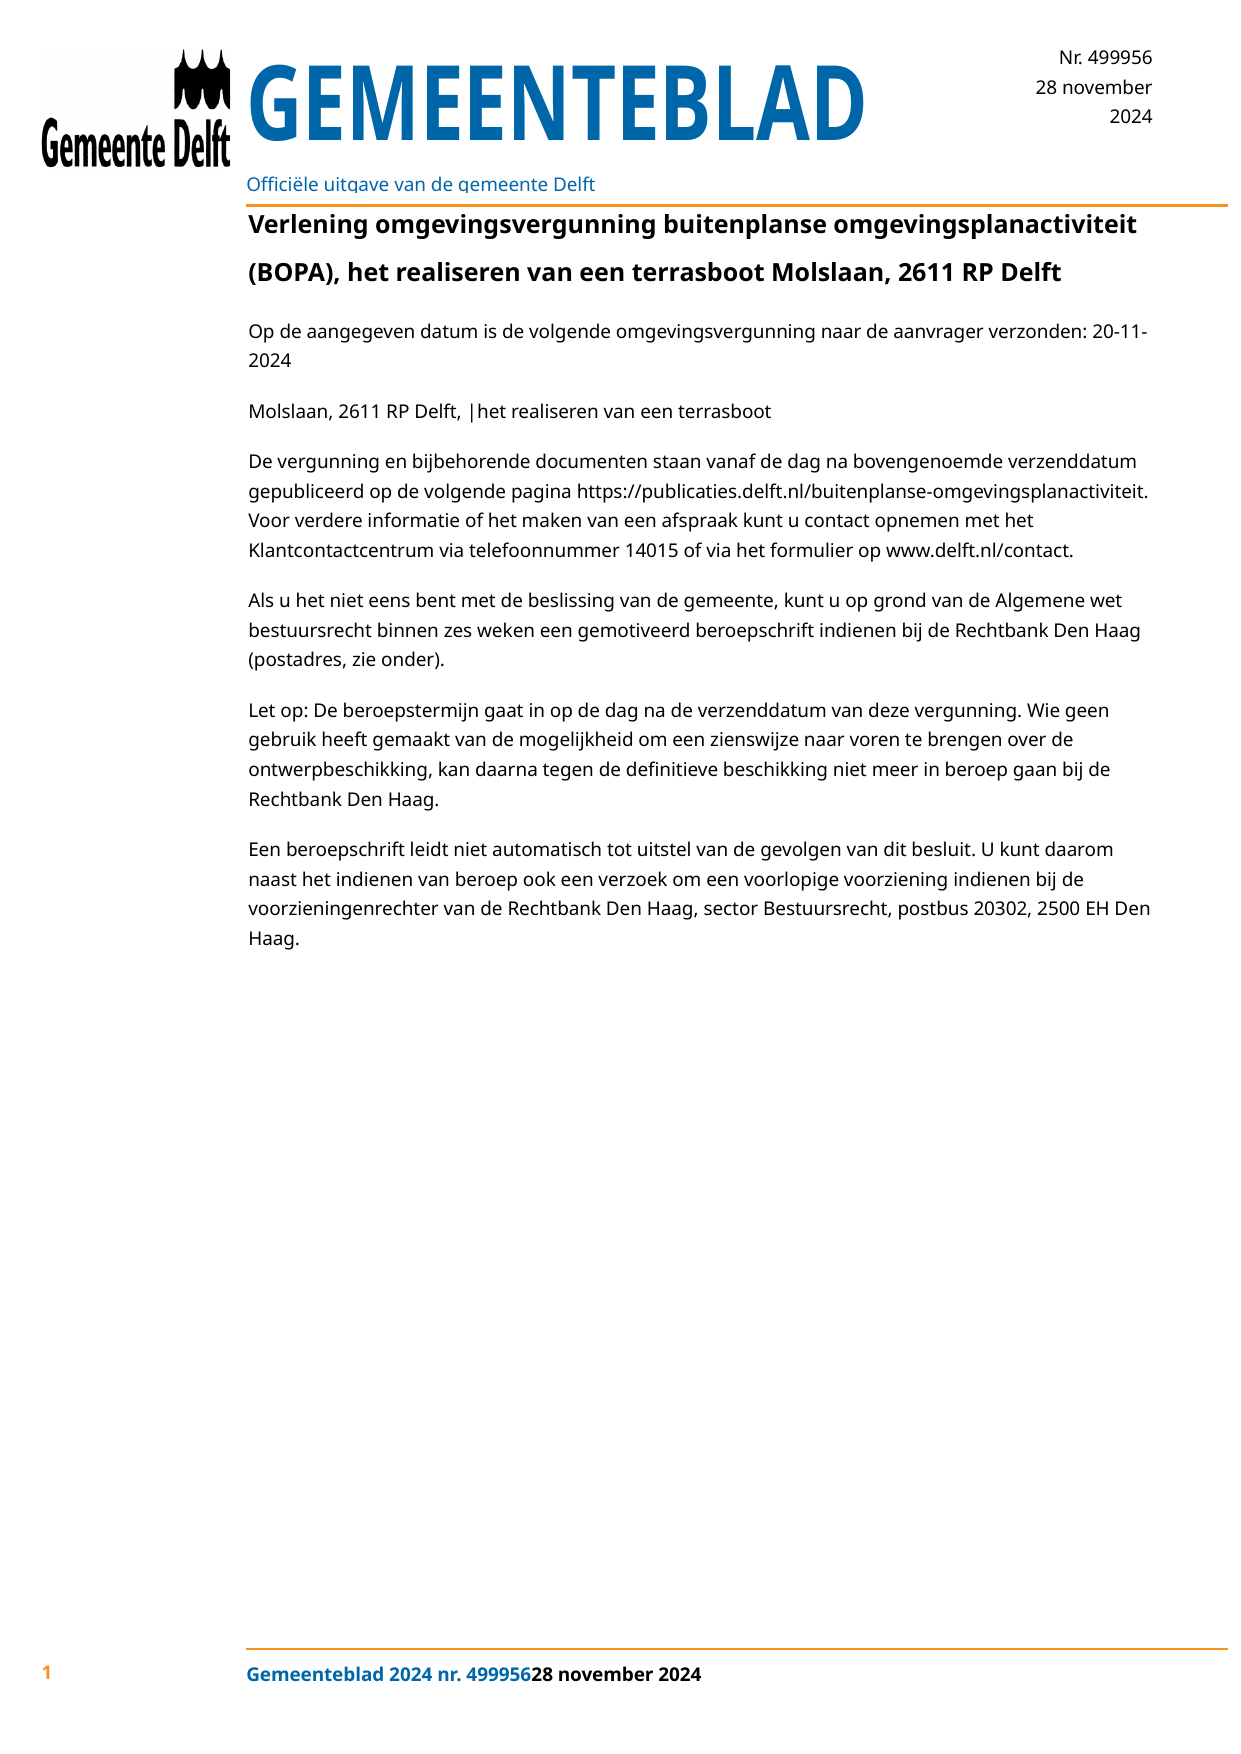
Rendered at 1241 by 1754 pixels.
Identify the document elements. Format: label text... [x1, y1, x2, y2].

text Op de aangegeven datum is de volgende omgevingsvergunning naar de aanvrager verzonden: 20-11-2024 [248, 318, 1152, 373]
text Molslaan, 2611 RP Delft, |het realiseren van een terrasboot [248, 398, 1152, 424]
text Als u het niet eens bent met de beslissing van de gemeente, kunt u op grond van de Algemene wet bestuursrecht binnen zes weken een gemotiveerd beroepschrift indienen bij de Rechtbank Den Haag (postadres, zie onder). [248, 587, 1152, 672]
text Let op: De beroepstermijn gaat in op de dag na de verzenddatum van deze vergunning. Wie geen gebruik heeft gemaakt van de mogelijkheid om een zienswijze naar voren te brengen over de ontwerpbeschikking, kan daarna tegen de definitieve beschikking niet meer in beroep gaan bij de Rechtbank Den Haag. [248, 697, 1152, 812]
picture [41, 47, 231, 172]
text Verlening omgevingsvergunning buitenplanse omgevingsplanactiviteit (BOPA), het realiseren van een terrasboot Molslaan, 2611 RP Delft [248, 207, 1152, 288]
text De vergunning en bijbehorende documenten staan vanaf de dag na bovengenoemde verzenddatum gepubliceerd op de volgende pagina https://publicaties.delft.nl/buitenplanse-omgevingsplanactiviteit. Voor verdere informatie of het maken van een afspraak kunt u contact opnemen met het Klantcontactcentrum via telefoonnummer 14015 of via het formulier op www.delft.nl/contact. [248, 448, 1152, 563]
text Een beroepschrift leidt niet automatisch tot uitstel van de gevolgen van dit besluit. U kunt daarom naast het indienen van beroep ook een verzoek om een voorlopige voorziening indienen bij de voorzieningenrechter van de Rechtbank Den Haag, sector Bestuursrecht, postbus 20302, 2500 EH Den Haag. [248, 836, 1152, 951]
